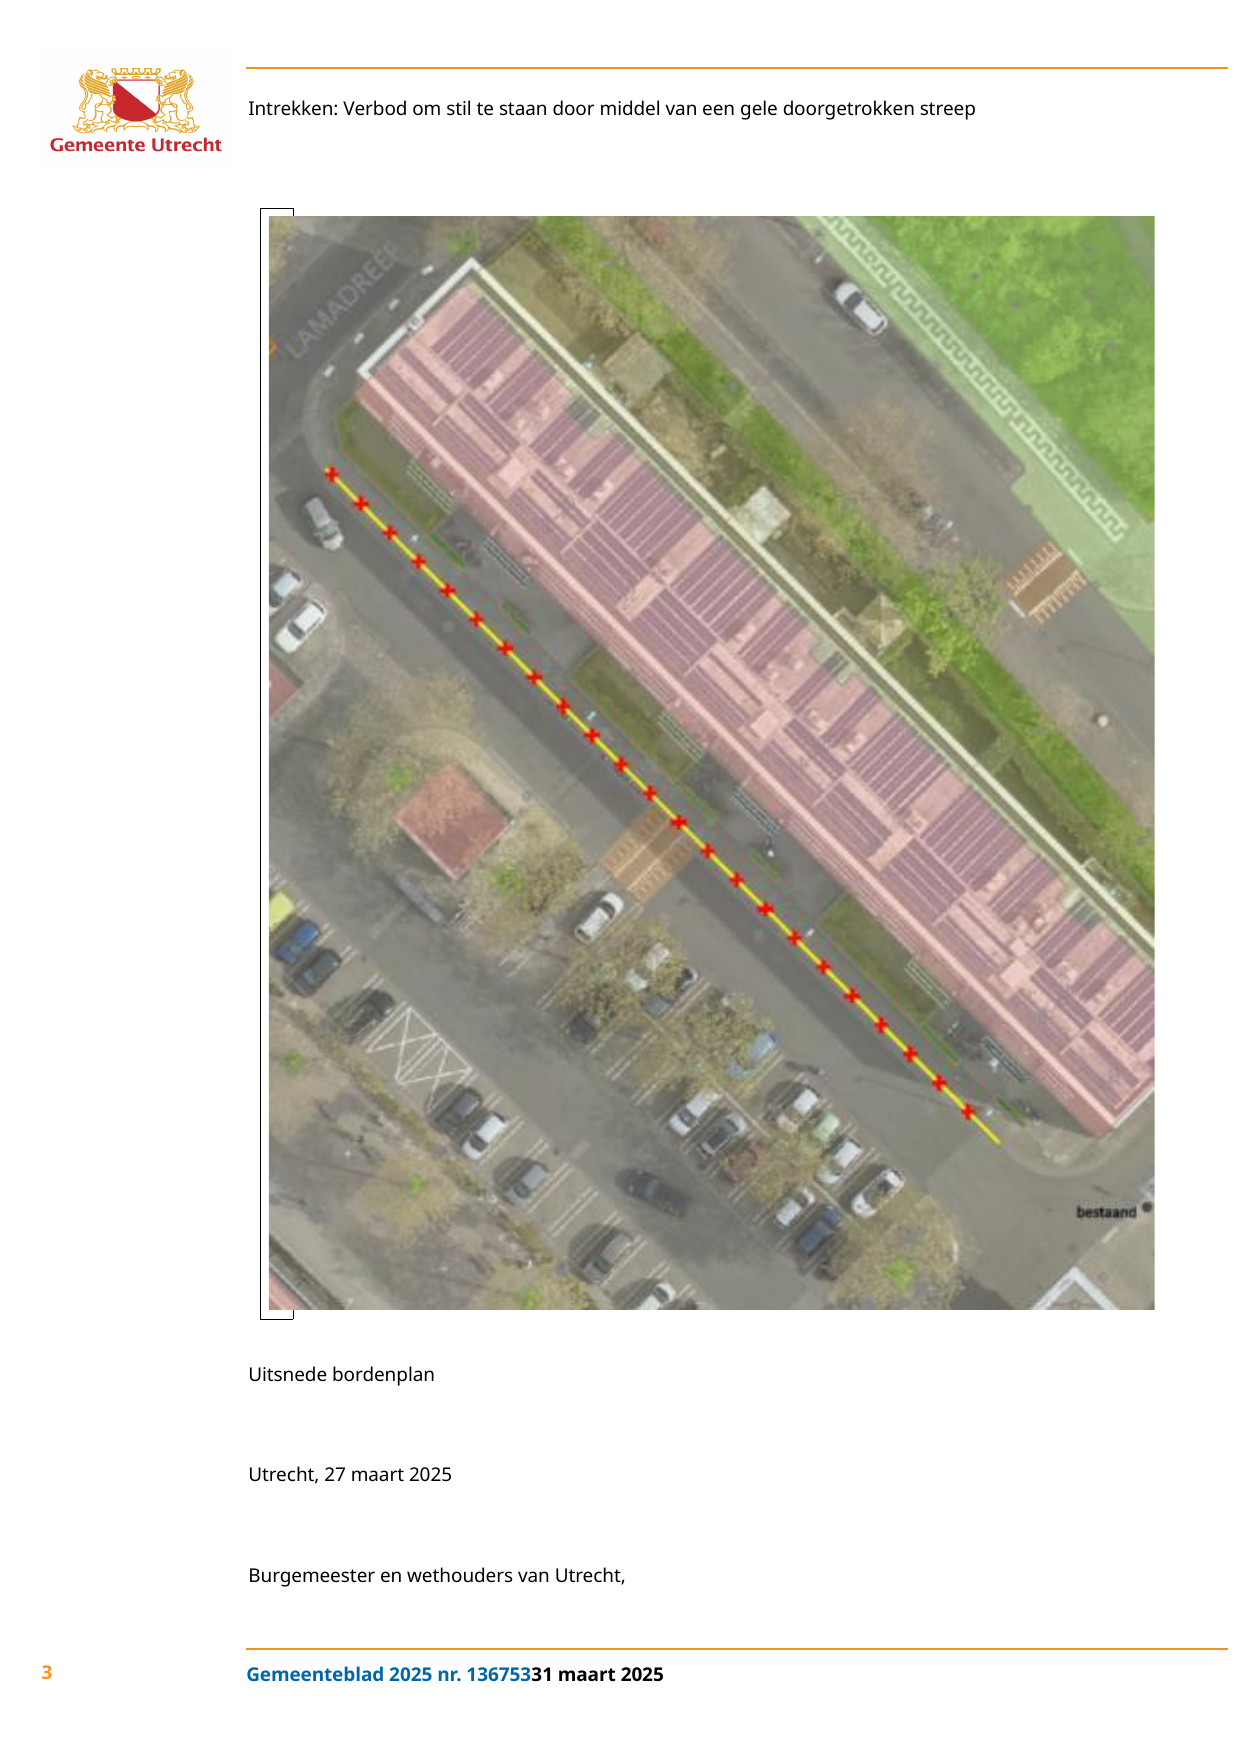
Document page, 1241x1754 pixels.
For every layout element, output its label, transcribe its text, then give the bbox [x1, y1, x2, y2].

picture [41, 47, 231, 172]
text Uitsnede bordenplan [248, 1361, 1152, 1386]
text Intrekken: Verbod om stil te staan door middel van een gele doorgetrokken streep [248, 95, 1152, 121]
text Burgemeester en wethouders van Utrecht, [248, 1562, 1152, 1588]
picture [268, 216, 1155, 1310]
text Utrecht, 27 maart 2025 [248, 1462, 1152, 1487]
